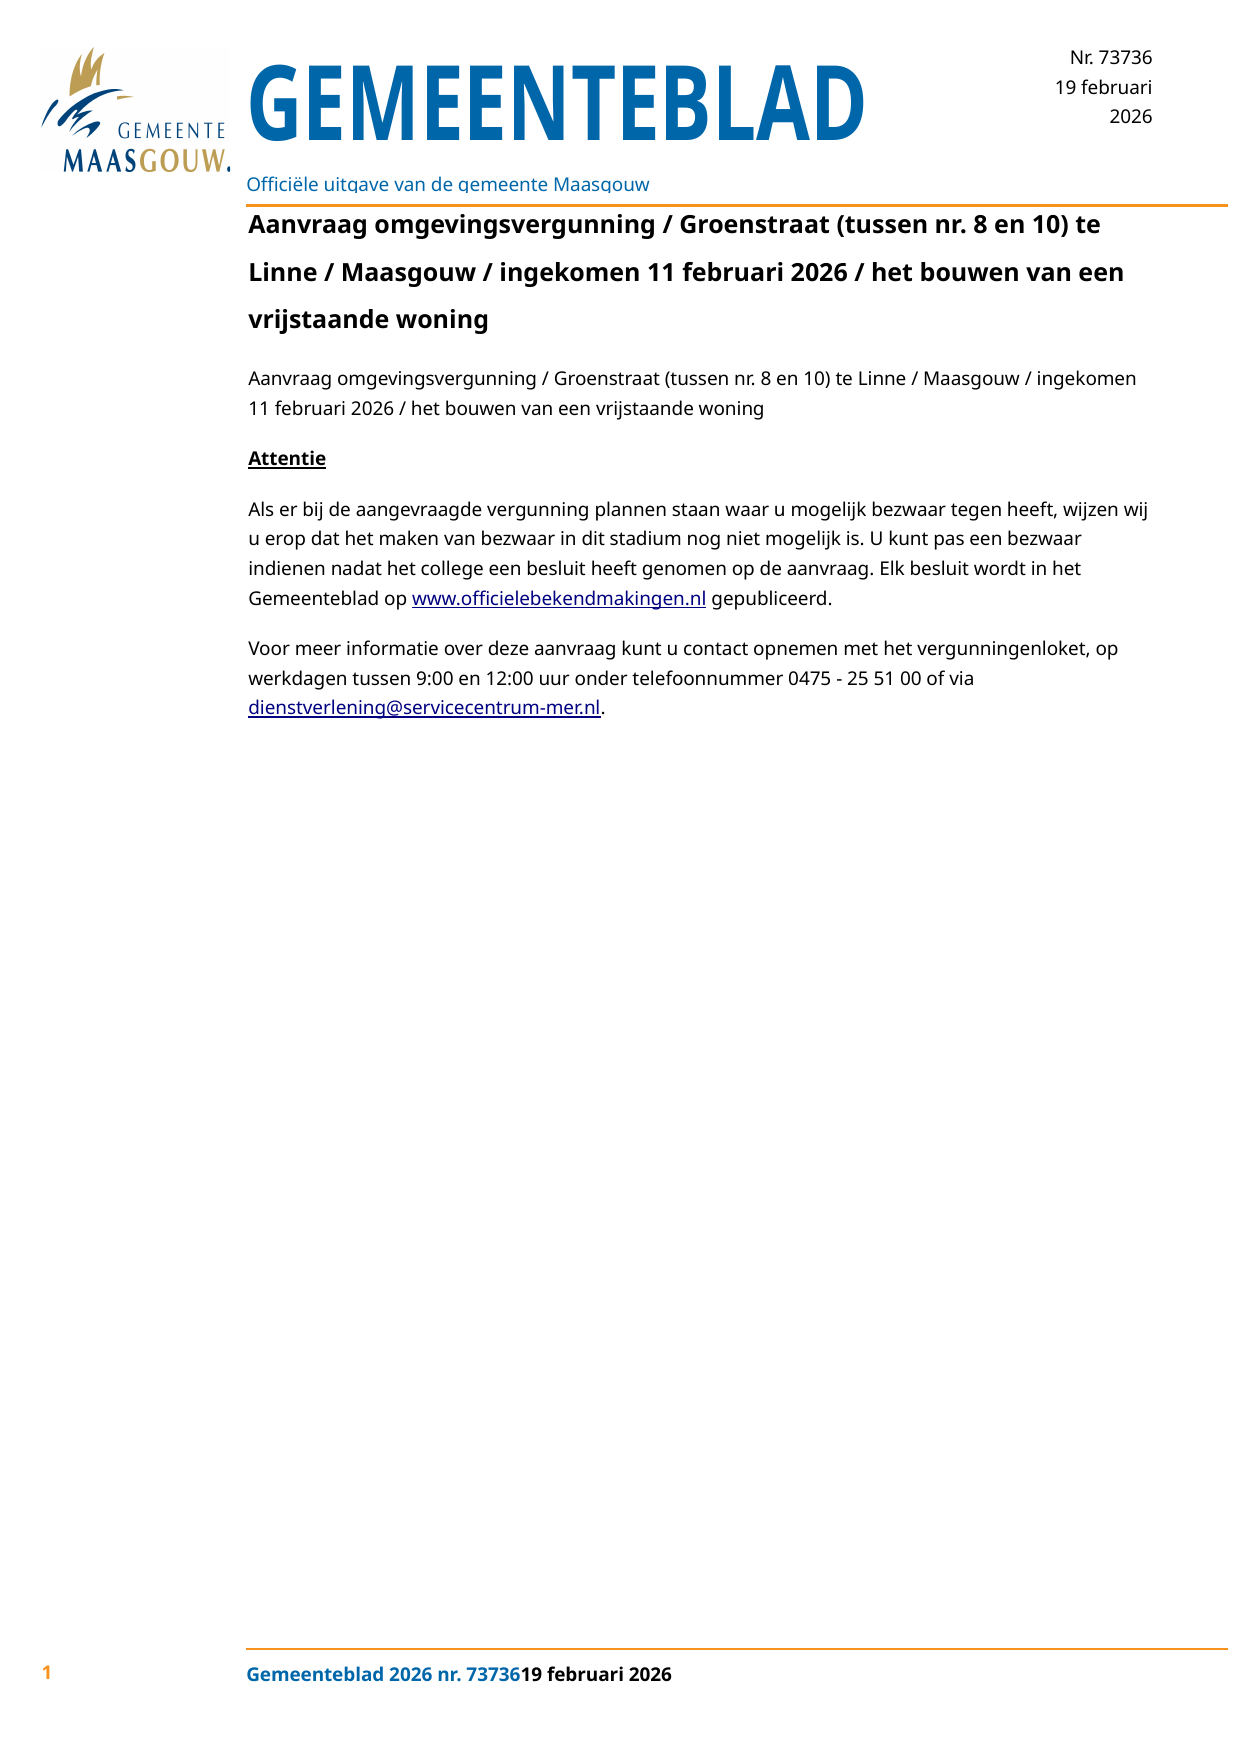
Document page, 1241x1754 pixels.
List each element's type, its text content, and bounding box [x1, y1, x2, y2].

text Als er bij de aangevraagde vergunning plannen staan waar u mogelijk bezwaar tegen heeft, wijzen wij u erop dat het maken van bezwaar in dit stadium nog niet mogelijk is. U kunt pas een bezwaar indienen nadat het college een besluit heeft genomen op de aanvraag. Elk besluit wordt in het Gemeenteblad op www.officielebekendmakingen.nl gepubliceerd. [248, 496, 1152, 610]
text Voor meer informatie over deze aanvraag kunt u contact opnemen met het vergunningenloket, op werkdagen tussen 9:00 en 12:00 uur onder telefoonnummer 0475 - 25 51 00 of via dienstverlening@servicecentrum-mer.nl. [248, 635, 1152, 720]
text Aanvraag omgevingsvergunning / Groenstraat (tussen nr. 8 en 10) te Linne / Maasgouw / ingekomen 11 februari 2026 / het bouwen van een vrijstaande woning [248, 366, 1152, 421]
picture [41, 47, 231, 172]
text Aanvraag omgevingsvergunning / Groenstraat (tussen nr. 8 en 10) te Linne / Maasgouw / ingekomen 11 februari 2026 / het bouwen van een vrijstaande woning [248, 207, 1152, 336]
text Attentie [248, 446, 1152, 471]
